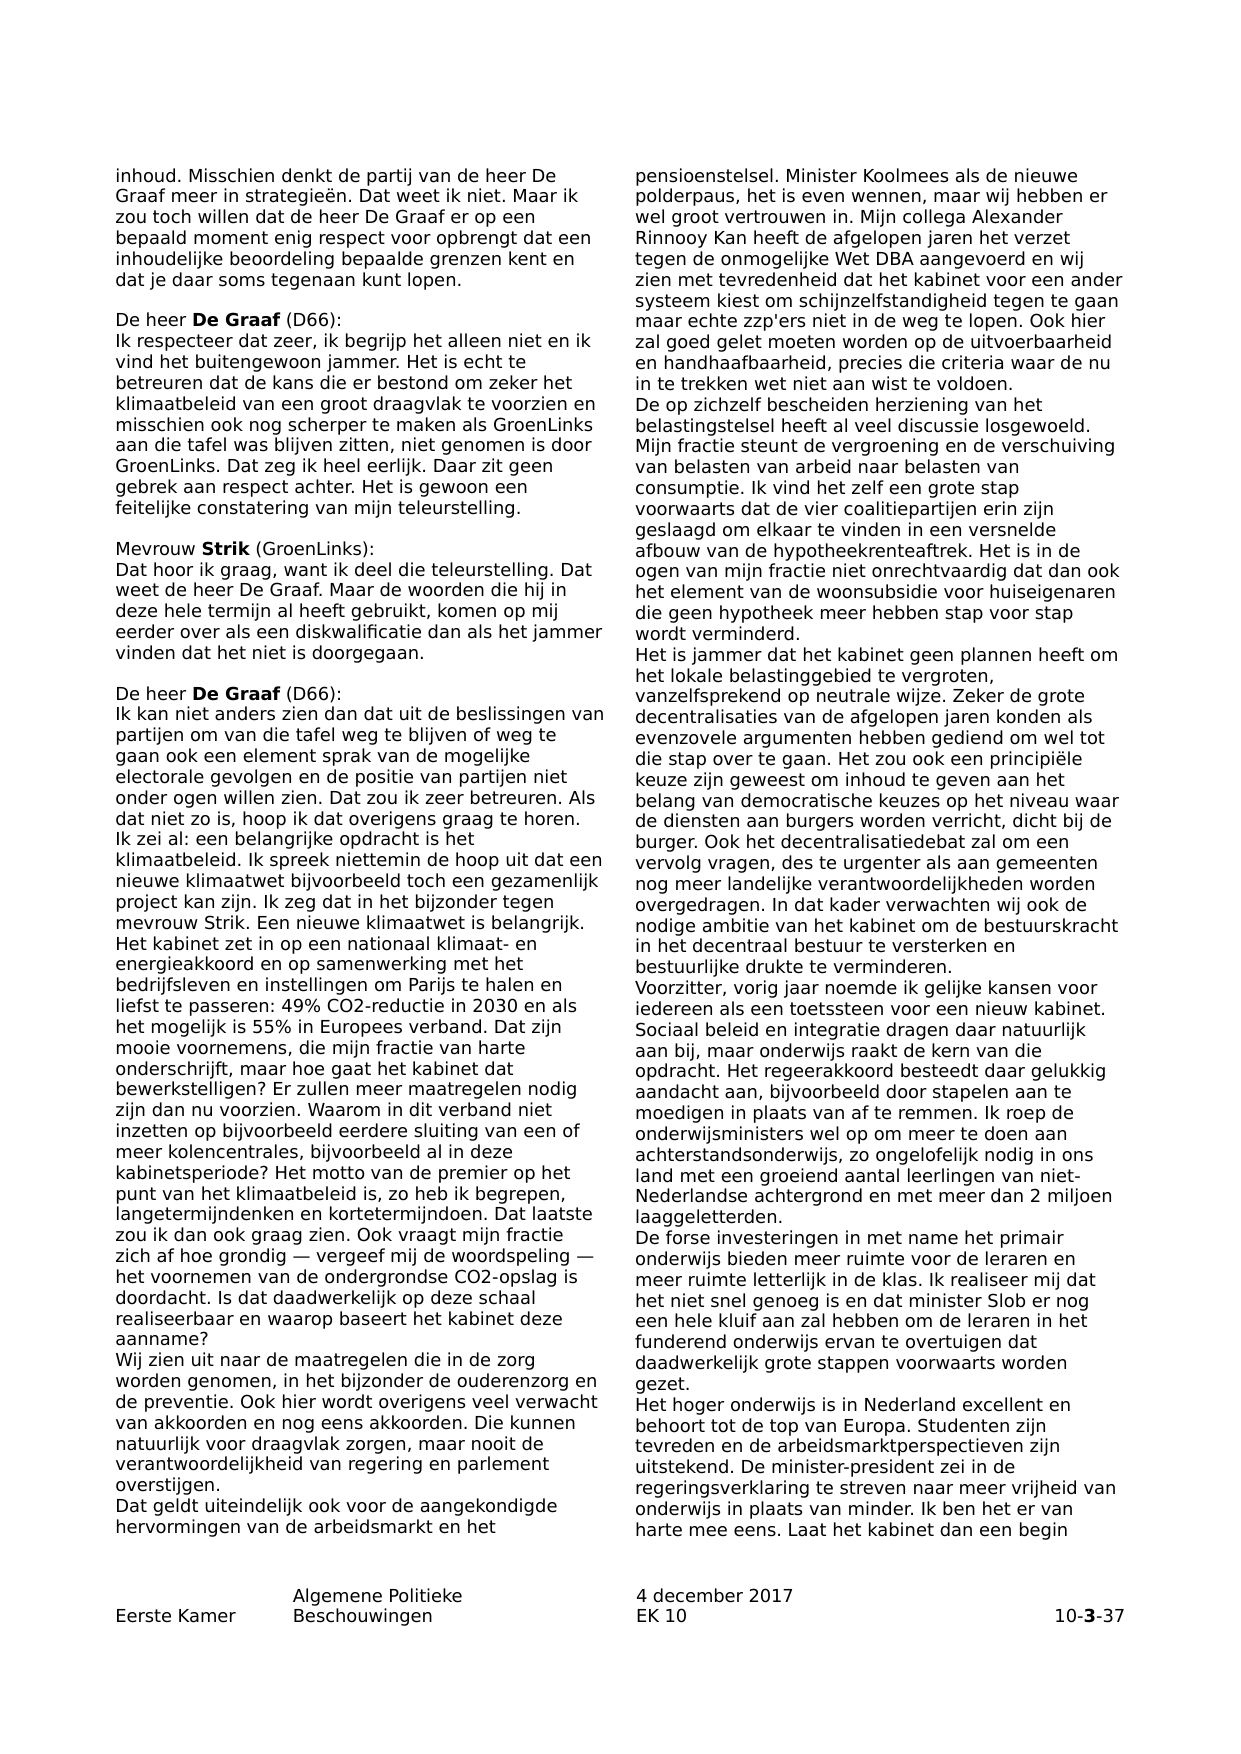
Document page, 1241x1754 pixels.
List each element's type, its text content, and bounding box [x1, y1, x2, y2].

text Dat hoor ik graag, want ik deel die teleurstelling. Dat weet de heer De Graaf. Maar de woorden die hij in deze hele termijn al heeft gebruikt, komen op mij eerder over als een diskwalificatie dan als het jammer vinden dat het niet is doorgegaan. [115, 559, 605, 663]
text Ik zei al: een belangrijke opdracht is het klimaatbeleid. Ik spreek niettemin de hoop uit dat een nieuwe klimaatwet bijvoorbeeld toch een gezamenlijk project kan zijn. Ik zeg dat in het bijzonder tegen mevrouw Strik. Een nieuwe klimaatwet is belangrijk. Het kabinet zet in op een nationaal klimaat- en energieakkoord en op samenwerking met het bedrijfsleven en instellingen om Parijs te halen en liefst te passeren: 49% CO2-reductie in 2030 en als het mogelijk is 55% in Europees verband. Dat zijn mooie voornemens, die mijn fractie van harte onderschrijft, maar hoe gaat het kabinet dat bewerkstelligen? Er zullen meer maatregelen nodig zijn dan nu voorzien. Waarom in dit verband niet inzetten op bijvoorbeeld eerdere sluiting van een of meer kolencentrales, bijvoorbeeld al in deze kabinetsperiode? Het motto van de premier op het punt van het klimaatbeleid is, zo heb ik begrepen, langetermijndenken en kortetermijndoen. Dat laatste zou ik dan ook graag zien. Ook vraagt mijn fractie zich af hoe grondig — vergeef mij de woordspeling — het voornemen van de ondergrondse CO2-opslag is doordacht. Is dat daadwerkelijk op deze schaal realiseerbaar en waarop baseert het kabinet deze aanname? [115, 829, 605, 1350]
text Mevrouw Strik (GroenLinks): [115, 538, 605, 559]
text De heer De Graaf (D66): [115, 683, 605, 704]
text Het is jammer dat het kabinet geen plannen heeft om het lokale belastinggebied te vergroten, vanzelfsprekend op neutrale wijze. Zeker de grote decentralisaties van de afgelopen jaren konden als evenzovele argumenten hebben gediend om wel tot die stap over te gaan. Het zou ook een principiële keuze zijn geweest om inhoud te geven aan het belang van democratische keuzes op het niveau waar de diensten aan burgers worden verricht, dicht bij de burger. Ook het decentralisatiedebat zal om een vervolg vragen, des te urgenter als aan gemeenten nog meer landelijke verantwoordelijkheden worden overgedragen. In dat kader verwachten wij ook de nodige ambitie van het kabinet om de bestuurskracht in het decentraal bestuur te versterken en bestuurlijke drukte te verminderen. [635, 644, 1125, 978]
text inhoud. Misschien denkt de partij van de heer De Graaf meer in strategieën. Dat weet ik niet. Maar ik zou toch willen dat de heer De Graaf er op een bepaald moment enig respect voor opbrengt dat een inhoudelijke beoordeling bepaalde grenzen kent en dat je daar soms tegenaan kunt lopen. [115, 165, 605, 290]
text Wij zien uit naar de maatregelen die in de zorg worden genomen, in het bijzonder de ouderenzorg en de preventie. Ook hier wordt overigens veel verwacht van akkoorden en nog eens akkoorden. Die kunnen natuurlijk voor draagvlak zorgen, maar nooit de verantwoordelijkheid van regering en parlement overstijgen. [115, 1350, 605, 1496]
text De heer De Graaf (D66): [115, 310, 605, 331]
text Ik respecteer dat zeer, ik begrijp het alleen niet en ik vind het buitengewoon jammer. Het is echt te betreuren dat de kans die er bestond om zeker het klimaatbeleid van een groot draagvlak te voorzien en misschien ook nog scherper te maken als GroenLinks aan die tafel was blijven zitten, niet genomen is door GroenLinks. Dat zeg ik heel eerlijk. Daar zit geen gebrek aan respect achter. Het is gewoon een feitelijke constatering van mijn teleurstelling. [115, 331, 605, 518]
text De forse investeringen in met name het primair onderwijs bieden meer ruimte voor de leraren en meer ruimte letterlijk in de klas. Ik realiseer mij dat het niet snel genoeg is en dat minister Slob er nog een hele kluif aan zal hebben om de leraren in het funderend onderwijs ervan te overtuigen dat daadwerkelijk grote stappen voorwaarts worden gezet. [635, 1228, 1125, 1394]
text De op zichzelf bescheiden herziening van het belastingstelsel heeft al veel discussie losgewoeld. Mijn fractie steunt de vergroening en de verschuiving van belasten van arbeid naar belasten van consumptie. Ik vind het zelf een grote stap voorwaarts dat de vier coalitiepartijen erin zijn geslaagd om elkaar te vinden in een versnelde afbouw van de hypotheekrenteaftrek. Het is in de ogen van mijn fractie niet onrechtvaardig dat dan ook het element van de woonsubsidie voor huiseigenaren die geen hypotheek meer hebben stap voor stap wordt verminderd. [635, 394, 1125, 644]
text Het hoger onderwijs is in Nederland excellent en behoort tot de top van Europa. Studenten zijn tevreden en de arbeidsmarktperspectieven zijn uitstekend. De minister-president zei in de regeringsverklaring te streven naar meer vrijheid van onderwijs in plaats van minder. Ik ben het er van harte mee eens. Laat het kabinet dan een begin [635, 1394, 1125, 1540]
text Voorzitter, vorig jaar noemde ik gelijke kansen voor iedereen als een toetssteen voor een nieuw kabinet. Sociaal beleid en integratie dragen daar natuurlijk aan bij, maar onderwijs raakt de kern van die opdracht. Het regeerakkoord besteedt daar gelukkig aandacht aan, bijvoorbeeld door stapelen aan te moedigen in plaats van af te remmen. Ik roep de onderwijsministers wel op om meer te doen aan achterstandsonderwijs, zo ongelofelijk nodig in ons land met een groeiend aantal leerlingen van niet-Nederlandse achtergrond en met meer dan 2 miljoen laaggeletterden. [635, 978, 1125, 1228]
text Dat geldt uiteindelijk ook voor de aangekondigde hervormingen van de arbeidsmarkt en het [115, 1496, 605, 1537]
text pensioenstelsel. Minister Koolmees als de nieuwe polderpaus, het is even wennen, maar wij hebben er wel groot vertrouwen in. Mijn collega Alexander Rinnooy Kan heeft de afgelopen jaren het verzet tegen de onmogelijke Wet DBA aangevoerd en wij zien met tevredenheid dat het kabinet voor een ander systeem kiest om schijnzelfstandigheid tegen te gaan maar echte zzp'ers niet in de weg te lopen. Ook hier zal goed gelet moeten worden op de uitvoerbaarheid en handhaafbaarheid, precies die criteria waar de nu in te trekken wet niet aan wist te voldoen. [635, 165, 1125, 394]
text Ik kan niet anders zien dan dat uit de beslissingen van partijen om van die tafel weg te blijven of weg te gaan ook een element sprak van de mogelijke electorale gevolgen en de positie van partijen niet onder ogen willen zien. Dat zou ik zeer betreuren. Als dat niet zo is, hoop ik dat overigens graag te horen. [115, 704, 605, 829]
